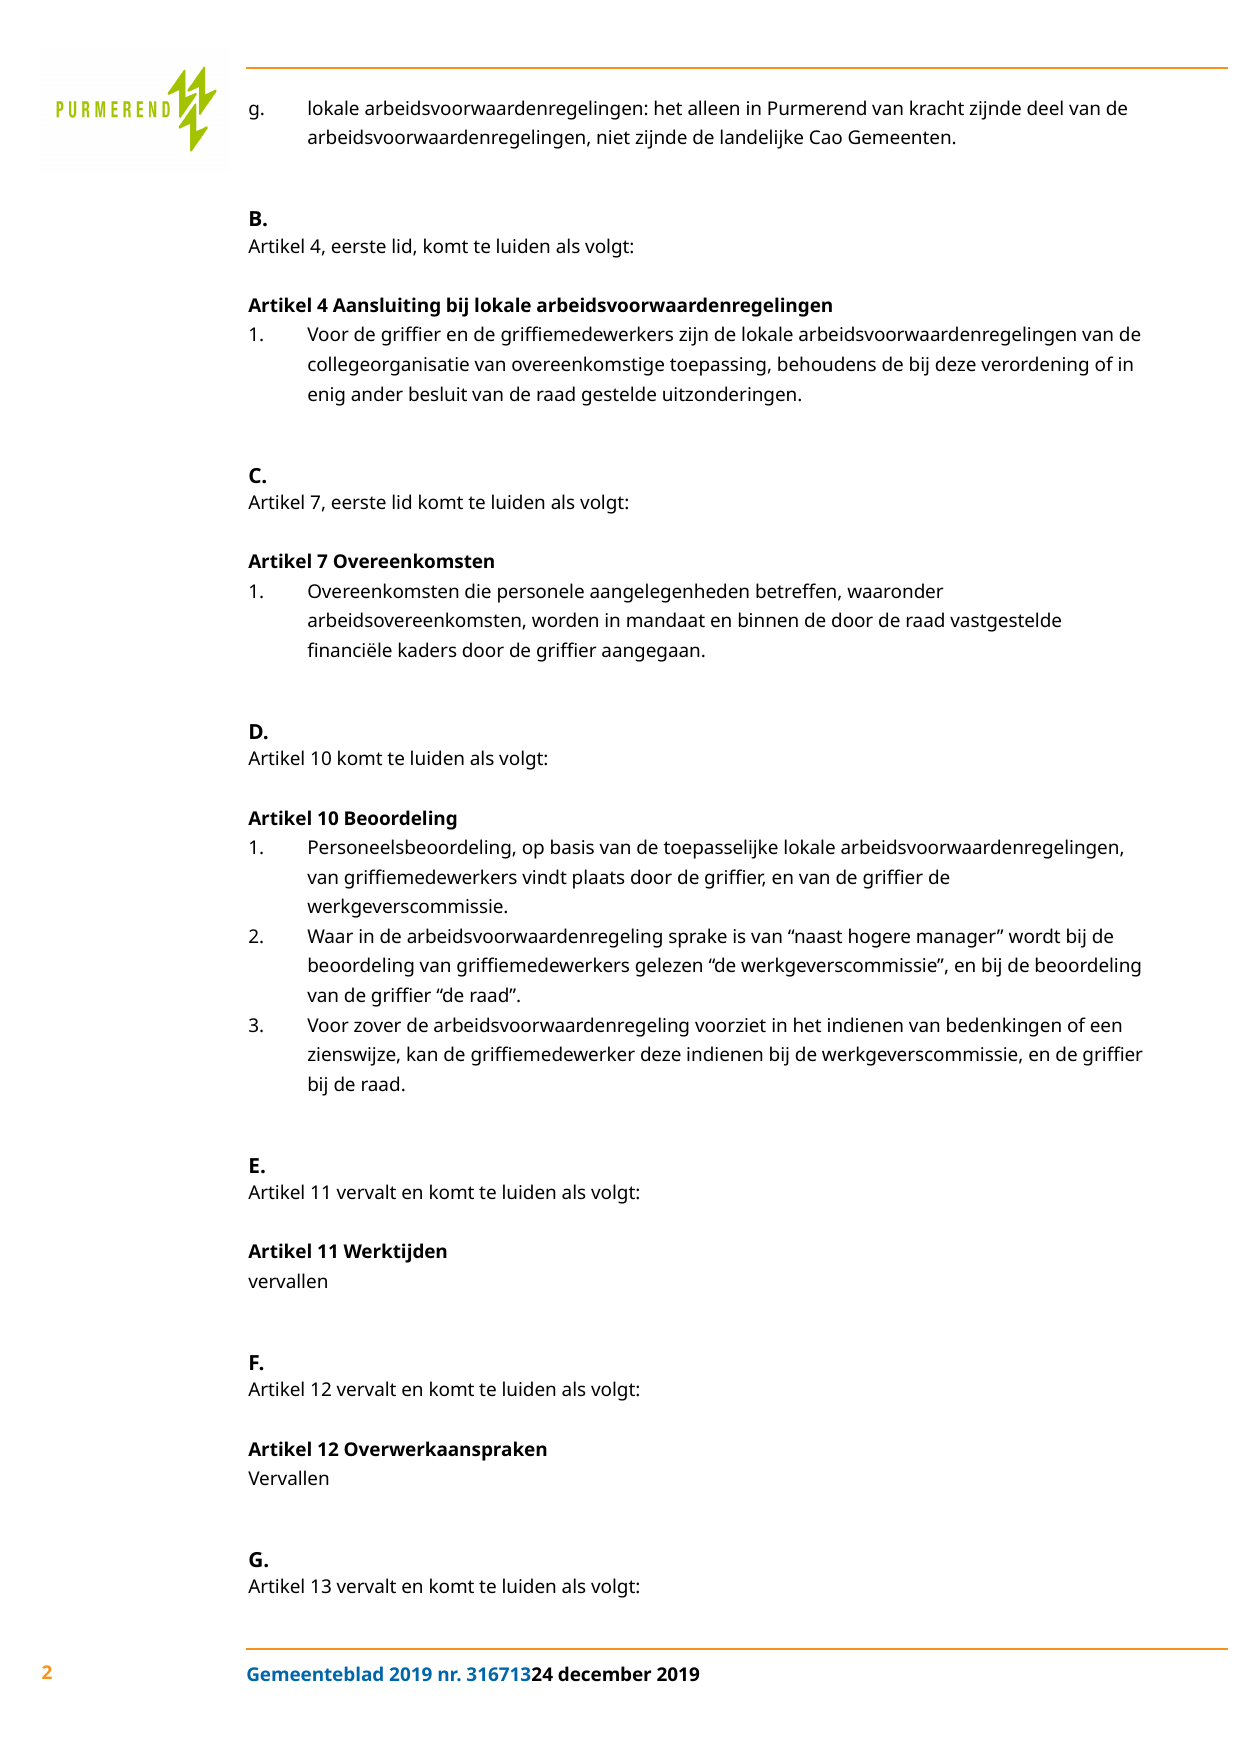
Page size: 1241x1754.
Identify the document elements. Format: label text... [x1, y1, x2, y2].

picture [41, 47, 231, 172]
text Artikel 4 Aansluiting bij lokale arbeidsvoorwaardenregelingen [248, 292, 1152, 318]
text Artikel 7 Overeenkomsten [248, 548, 1152, 574]
text Artikel 11 Werktijden [248, 1238, 1152, 1264]
list Waar in de arbeidsvoorwaardenregeling sprake is van “naast hogere manager” wordt bij de beoordeling van griffiemedewerkers gelezen “de werkgeverscommissie”, en bij de beoordeling van de griffier “de raad”. [248, 923, 1152, 1008]
text Artikel 7, eerste lid komt te luiden als volgt: [248, 489, 1152, 515]
list Personeelsbeoordeling, op basis van de toepasselijke lokale arbeidsvoorwaardenregelingen, van griffiemedewerkers vindt plaats door de griffier, en van de griffier de werkgeverscommissie. [248, 834, 1152, 919]
text Artikel 10 komt te luiden als volgt: [248, 746, 1152, 771]
list Overeenkomsten die personele aangelegenheden betreffen, waaronder arbeidsovereenkomsten, worden in mandaat en binnen de door de raad vastgestelde financiële kaders door de griffier aangegaan. [248, 578, 1152, 663]
list lokale arbeidsvoorwaardenregelingen: het alleen in Purmerend van kracht zijnde deel van de arbeidsvoorwaardenregelingen, niet zijnde de landelijke Cao Gemeenten. [248, 95, 1152, 150]
text G. [248, 1545, 1152, 1574]
text Artikel 13 vervalt en komt te luiden als volgt: [248, 1574, 1152, 1599]
text Artikel 12 vervalt en komt te luiden als volgt: [248, 1377, 1152, 1402]
text Artikel 4, eerste lid, komt te luiden als volgt: [248, 233, 1152, 258]
text E. [248, 1151, 1152, 1179]
text F. [248, 1348, 1152, 1377]
text Artikel 10 Beoordeling [248, 805, 1152, 830]
text C. [248, 461, 1152, 489]
list Voor zover de arbeidsvoorwaardenregeling voorziet in het indienen van bedenkingen of een zienswijze, kan de griffiemedewerker deze indienen bij de werkgeverscommissie, en de griffier bij de raad. [248, 1012, 1152, 1097]
text D. [248, 717, 1152, 746]
text B. [248, 204, 1152, 233]
text Artikel 11 vervalt en komt te luiden als volgt: [248, 1179, 1152, 1205]
text Artikel 12 Overwerkaanspraken [248, 1436, 1152, 1461]
text Vervallen [248, 1465, 1152, 1491]
text vervallen [248, 1268, 1152, 1294]
list Voor de griffier en de griffiemedewerkers zijn de lokale arbeidsvoorwaardenregelingen van de collegeorganisatie van overeenkomstige toepassing, behoudens de bij deze verordening of in enig ander besluit van de raad gestelde uitzonderingen. [248, 322, 1152, 406]
